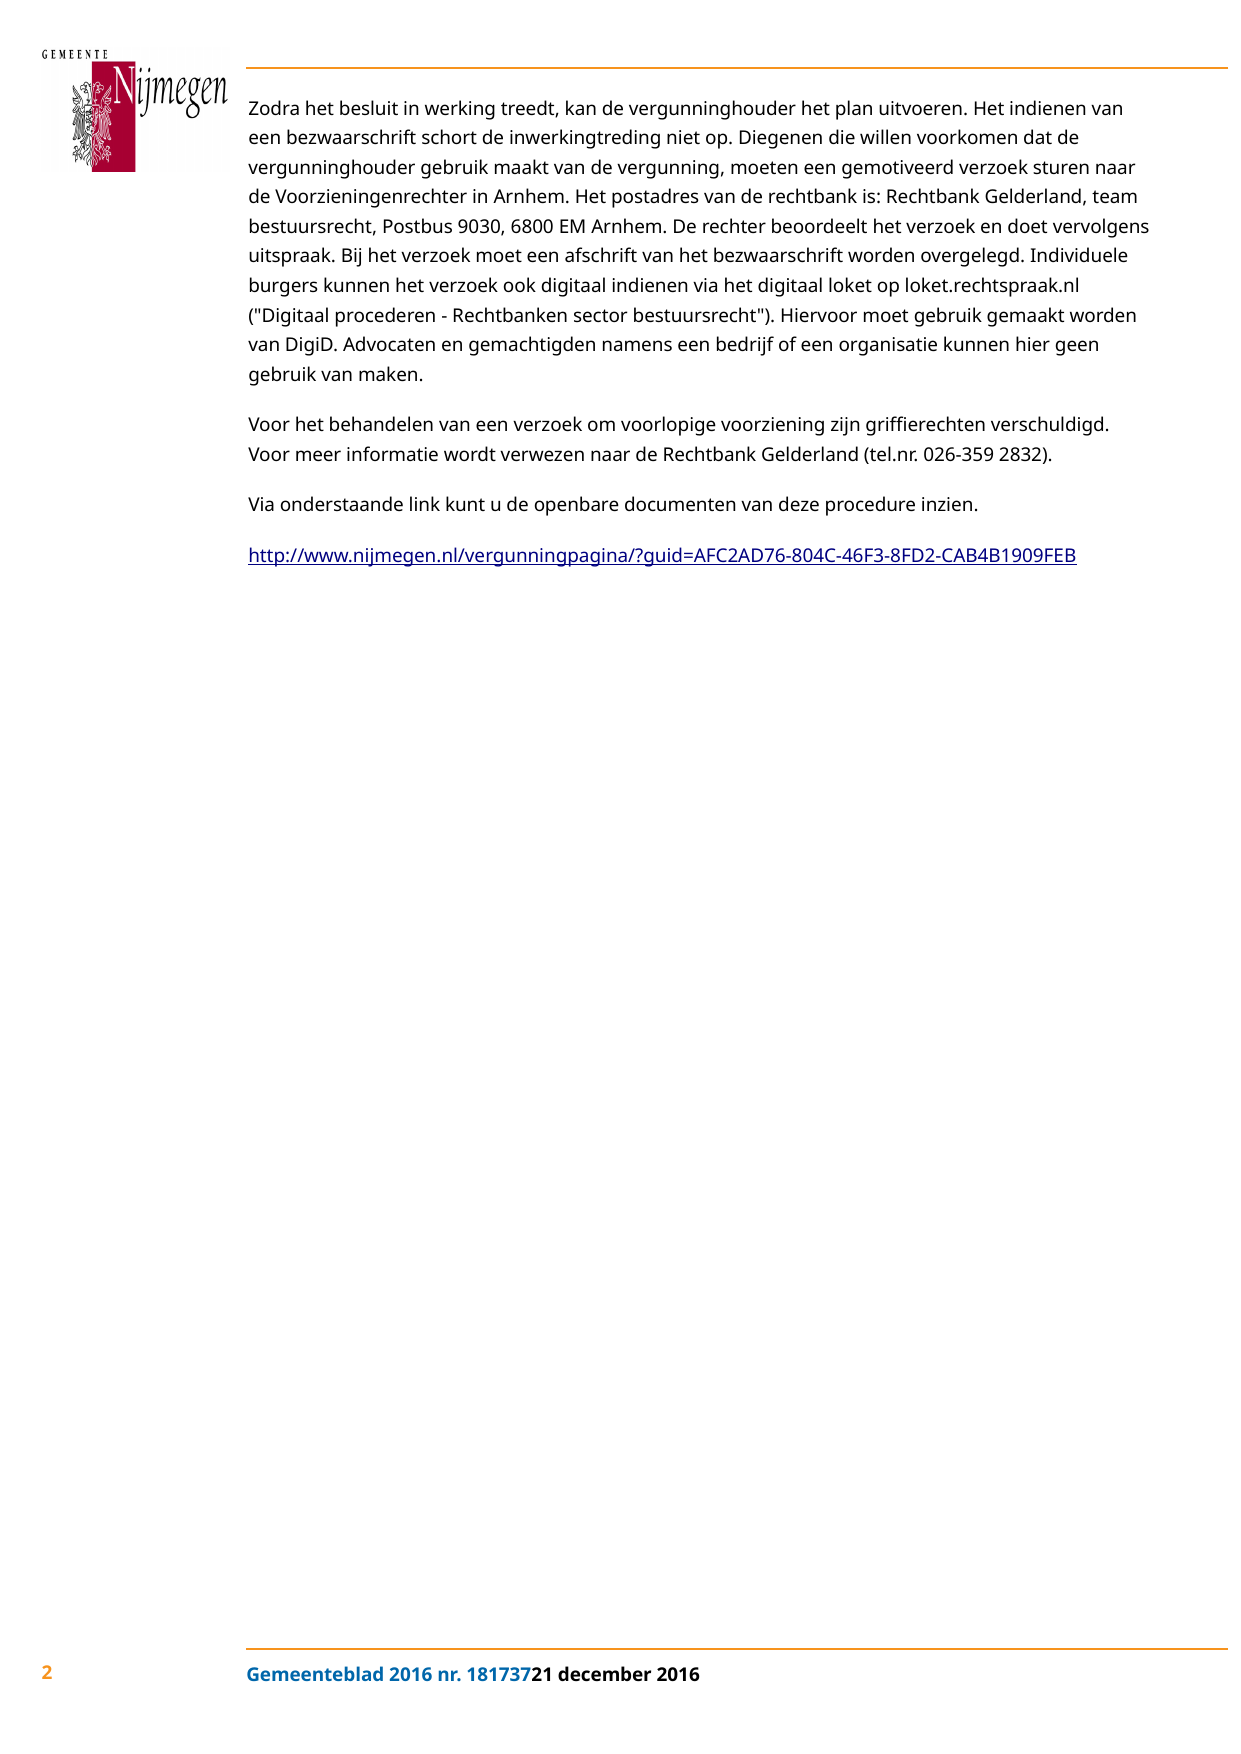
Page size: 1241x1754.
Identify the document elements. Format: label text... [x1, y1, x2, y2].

picture [41, 47, 231, 172]
text Voor het behandelen van een verzoek om voorlopige voorziening zijn griffierechten verschuldigd. Voor meer informatie wordt verwezen naar de Rechtbank Gelderland (tel.nr. 026-359 2832). [248, 411, 1152, 467]
text Via onderstaande link kunt u de openbare documenten van deze procedure inzien. [248, 491, 1152, 517]
text http://www.nijmegen.nl/vergunningpagina/?guid=AFC2AD76-804C-46F3-8FD2-CAB4B1909FEB [248, 542, 1152, 568]
text Zodra het besluit in werking treedt, kan de vergunninghouder het plan uitvoeren. Het indienen van een bezwaarschrift schort de inwerkingtreding niet op. Diegenen die willen voorkomen dat de vergunninghouder gebruik maakt van de vergunning, moeten een gemotiveerd verzoek sturen naar de Voorzieningenrechter in Arnhem. Het postadres van de rechtbank is: Rechtbank Gelderland, team bestuursrecht, Postbus 9030, 6800 EM Arnhem. De rechter beoordeelt het verzoek en doet vervolgens uitspraak. Bij het verzoek moet een afschrift van het bezwaarschrift worden overgelegd. Individuele burgers kunnen het verzoek ook digitaal indienen via het digitaal loket op loket.rechtspraak.nl ("Digitaal procederen - Rechtbanken sector bestuursrecht"). Hiervoor moet gebruik gemaakt worden van DigiD. Advocaten en gemachtigden namens een bedrijf of een organisatie kunnen hier geen gebruik van maken. [248, 95, 1152, 387]
